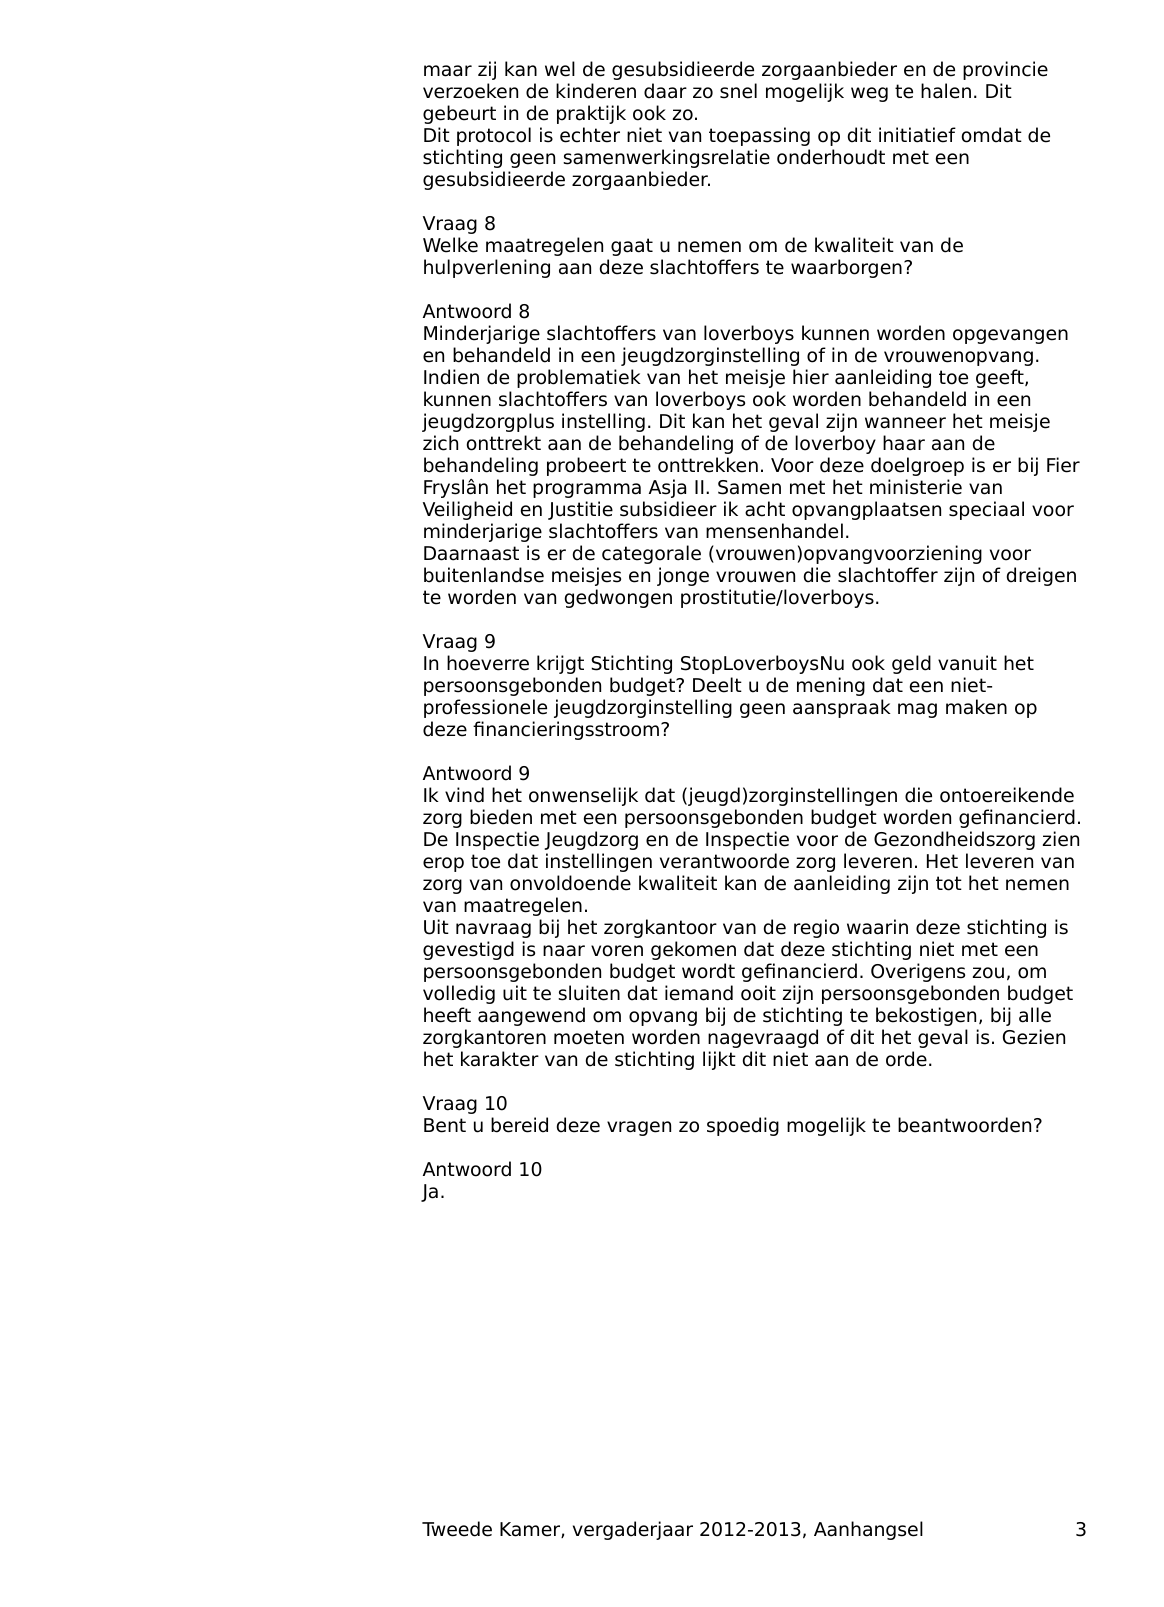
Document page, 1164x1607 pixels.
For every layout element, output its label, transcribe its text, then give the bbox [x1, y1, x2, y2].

text Dit protocol is echter niet van toepassing op dit initiatief omdat de stichting geen samenwerkingsrelatie onderhoudt met een gesubsidieerde zorgaanbieder. [422, 125, 1087, 191]
text Ik vind het onwenselijk dat (jeugd)zorginstellingen die ontoereikende zorg bieden met een persoonsgebonden budget worden gefinancierd. De Inspectie Jeugdzorg en de Inspectie voor de Gezondheidszorg zien erop toe dat instellingen verantwoorde zorg leveren. Het leveren van zorg van onvoldoende kwaliteit kan de aanleiding zijn tot het nemen van maatregelen. [422, 785, 1087, 917]
text Vraag 10 [422, 1093, 1087, 1115]
text Antwoord 8 [422, 301, 1087, 323]
text Antwoord 10 [422, 1159, 1087, 1181]
text Uit navraag bij het zorgkantoor van de regio waarin deze stichting is gevestigd is naar voren gekomen dat deze stichting niet met een persoonsgebonden budget wordt gefinancierd. Overigens zou, om volledig uit te sluiten dat iemand ooit zijn persoonsgebonden budget heeft aangewend om opvang bij de stichting te bekostigen, bij alle zorgkantoren moeten worden nagevraagd of dit het geval is. Gezien het karakter van de stichting lijkt dit niet aan de orde. [422, 917, 1087, 1071]
text Welke maatregelen gaat u nemen om de kwaliteit van de hulpverlening aan deze slachtoffers te waarborgen? [422, 235, 1087, 279]
text Bent u bereid deze vragen zo spoedig mogelijk te beantwoorden? [422, 1115, 1087, 1137]
text Daarnaast is er de categorale (vrouwen)opvangvoorziening voor buitenlandse meisjes en jonge vrouwen die slachtoffer zijn of dreigen te worden van gedwongen prostitutie/loverboys. [422, 543, 1087, 609]
text Vraag 8 [422, 213, 1087, 235]
text Minderjarige slachtoffers van loverboys kunnen worden opgevangen en behandeld in een jeugdzorginstelling of in de vrouwenopvang. Indien de problematiek van het meisje hier aanleiding toe geeft, kunnen slachtoffers van loverboys ook worden behandeld in een jeugdzorgplus instelling. Dit kan het geval zijn wanneer het meisje zich onttrekt aan de behandeling of de loverboy haar aan de behandeling probeert te onttrekken. Voor deze doelgroep is er bij Fier Fryslân het programma Asja II. Samen met het ministerie van Veiligheid en Justitie subsidieer ik acht opvangplaatsen speciaal voor minderjarige slachtoffers van mensenhandel. [422, 323, 1087, 543]
text Antwoord 9 [422, 763, 1087, 785]
text In hoeverre krijgt Stichting StopLoverboysNu ook geld vanuit het persoonsgebonden budget? Deelt u de mening dat een niet-professionele jeugdzorginstelling geen aanspraak mag maken op deze financieringsstroom? [422, 653, 1087, 741]
text Ja. [422, 1181, 1087, 1203]
text maar zij kan wel de gesubsidieerde zorgaanbieder en de provincie verzoeken de kinderen daar zo snel mogelijk weg te halen. Dit gebeurt in de praktijk ook zo. [422, 59, 1087, 125]
text Vraag 9 [422, 631, 1087, 653]
